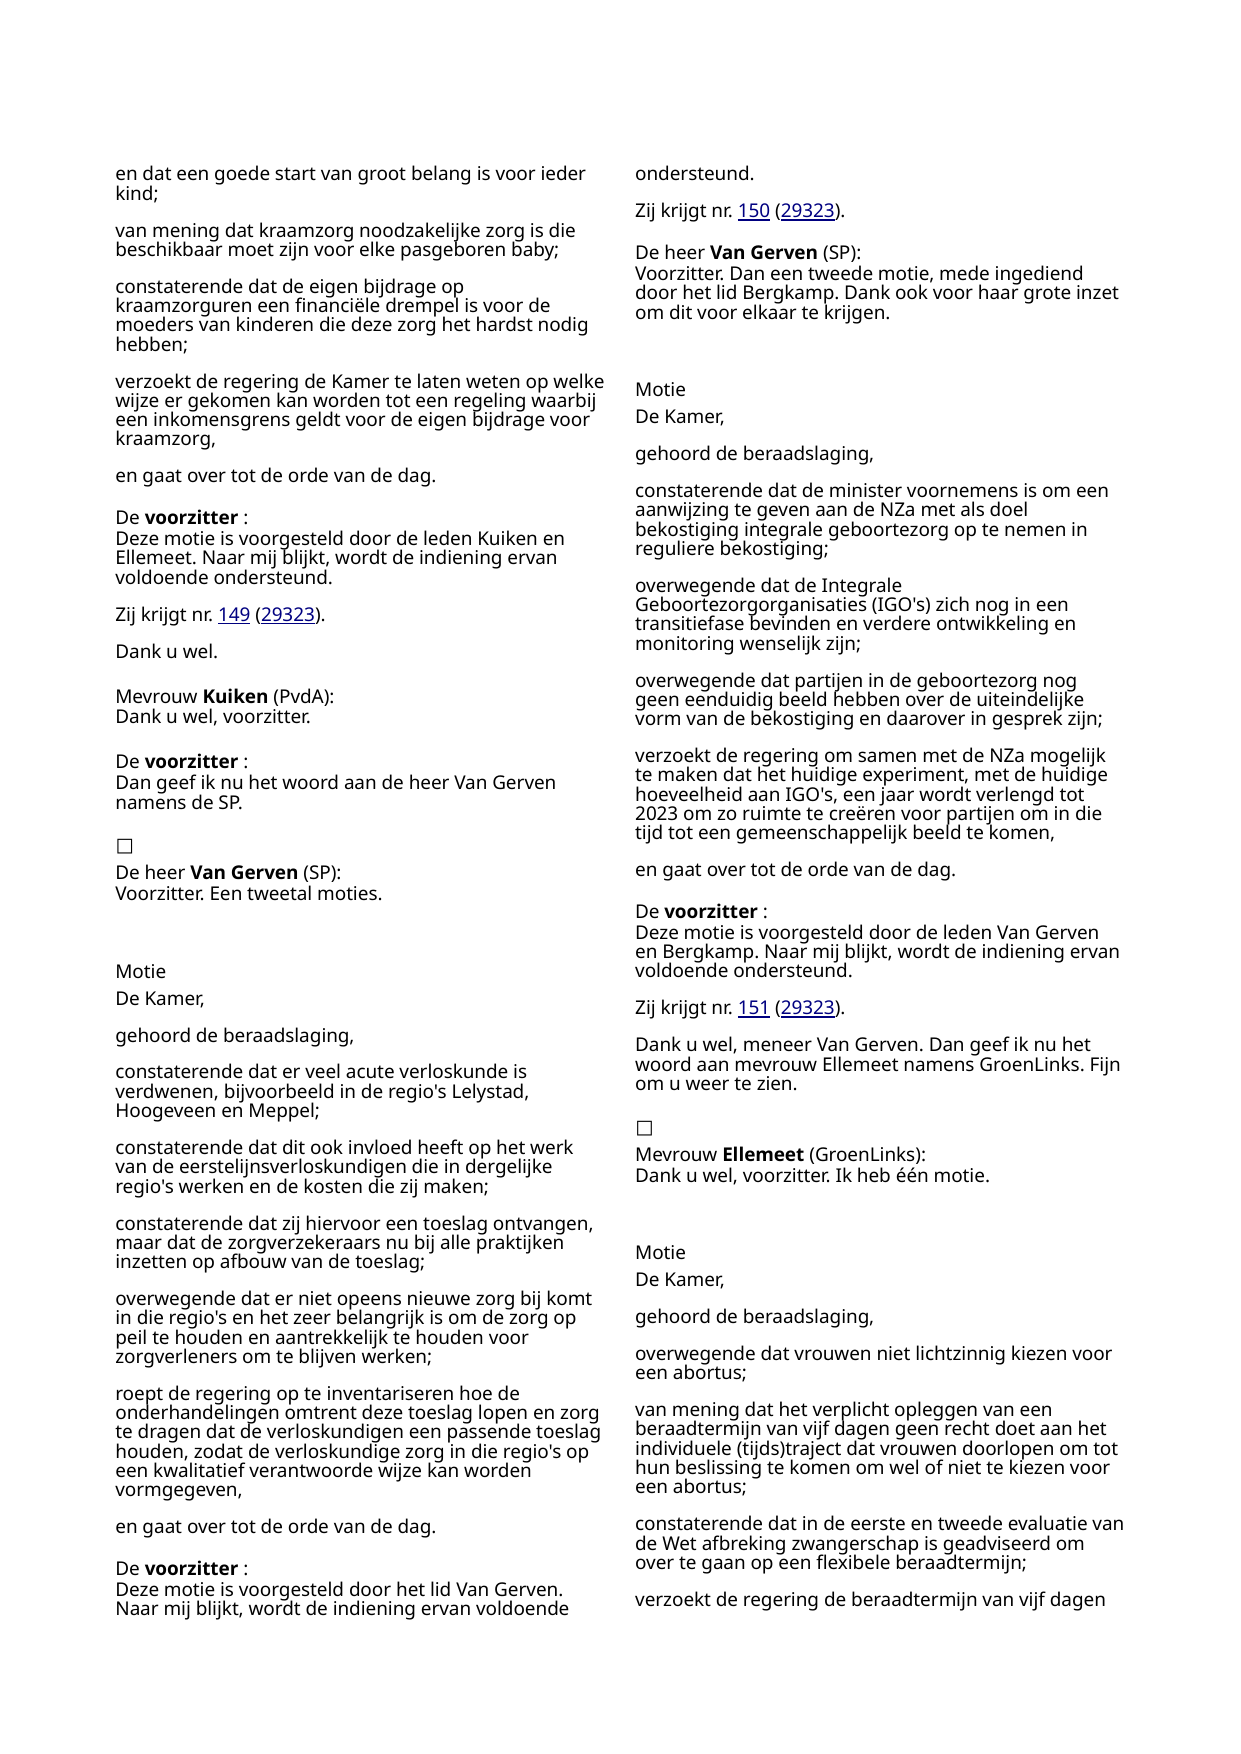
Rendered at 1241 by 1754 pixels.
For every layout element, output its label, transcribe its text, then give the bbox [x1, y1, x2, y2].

text De Kamer, [635, 1271, 1125, 1290]
text Deze motie is voorgesteld door de leden Van Gerven en Bergkamp. Naar mij blijkt, wordt de indiening ervan voldoende ondersteund. [635, 924, 1125, 982]
text De voorzitter : [115, 504, 605, 530]
text verzoekt de regering om samen met de NZa mogelijk te maken dat het huidige experiment, met de huidige hoeveelheid aan IGO's, een jaar wordt verlengd tot 2023 om zo ruimte te creëren voor partijen om in die tijd tot een gemeenschappelijk beeld te komen, [635, 747, 1125, 843]
text Motie [115, 958, 605, 984]
text gehoord de beraadslaging, [635, 1308, 1125, 1327]
text Motie [635, 1239, 1125, 1265]
text en gaat over tot de orde van de dag. [115, 1518, 605, 1537]
text Zij krijgt nr. 150 (29323). [635, 202, 1125, 222]
text verzoekt de regering de Kamer te laten weten op welke wijze er gekomen kan worden tot een regeling waarbij een inkomensgrens geldt voor de eigen bijdrage voor kraamzorg, [115, 373, 605, 450]
text Dank u wel, meneer Van Gerven. Dan geef ik nu het woord aan mevrouw Ellemeet namens GroenLinks. Fijn om u weer te zien. [635, 1036, 1125, 1094]
text Dan geef ik nu het woord aan de heer Van Gerven namens de SP. [115, 774, 605, 813]
text Deze motie is voorgesteld door het lid Van Gerven. Naar mij blijkt, wordt de indiening ervan voldoende [115, 1581, 605, 1619]
text constaterende dat dit ook invloed heeft op het werk van de eerstelijnsverloskundigen die in dergelijke regio's werken en de kosten die zij maken; [115, 1139, 605, 1197]
text De voorzitter : [635, 898, 1125, 924]
text gehoord de beraadslaging, [635, 445, 1125, 464]
text Zij krijgt nr. 151 (29323). [635, 999, 1125, 1019]
text De Kamer, [115, 989, 605, 1009]
text Zij krijgt nr. 149 (29323). [115, 606, 605, 625]
text overwegende dat de Integrale Geboortezorgorganisaties (IGO's) zich nog in een transitiefase bevinden en verdere ontwikkeling en monitoring wenselijk zijn; [635, 577, 1125, 654]
text constaterende dat zij hiervoor een toeslag ontvangen, maar dat de zorgverzekeraars nu bij alle praktijken inzetten op afbouw van de toeslag; [115, 1214, 605, 1272]
text constaterende dat de eigen bijdrage op kraamzorguren een financiële drempel is voor de moeders van kinderen die deze zorg het hardst nodig hebben; [115, 278, 605, 355]
text ⬜ [115, 834, 605, 859]
text overwegende dat er niet opeens nieuwe zorg bij komt in die regio's en het zeer belangrijk is om de zorg op peil te houden en aantrekkelijk te houden voor zorgverleners om te blijven werken; [115, 1290, 605, 1367]
text constaterende dat in de eerste en tweede evaluatie van de Wet afbreking zwangerschap is geadviseerd om over te gaan op een flexibele beraadtermijn; [635, 1515, 1125, 1573]
text overwegende dat vrouwen niet lichtzinnig kiezen voor een abortus; [635, 1345, 1125, 1383]
text constaterende dat er veel acute verloskunde is verdwenen, bijvoorbeeld in de regio's Lelystad, Hoogeveen en Meppel; [115, 1063, 605, 1121]
text De Kamer, [635, 408, 1125, 427]
text De heer Van Gerven (SP): [635, 239, 1125, 265]
text Deze motie is voorgesteld door de leden Kuiken en Ellemeet. Naar mij blijkt, wordt de indiening ervan voldoende ondersteund. [115, 530, 605, 588]
text Mevrouw Kuiken (PvdA): [115, 683, 605, 708]
text Voorzitter. Dan een tweede motie, mede ingediend door het lid Bergkamp. Dank ook voor haar grote inzet om dit voor elkaar te krijgen. [635, 265, 1125, 323]
text verzoekt de regering de beraadtermijn van vijf dagen [635, 1591, 1125, 1610]
text van mening dat het verplicht opleggen van een beraadtermijn van vijf dagen geen recht doet aan het individuele (tijds)traject dat vrouwen doorlopen om tot hun beslissing te komen om wel of niet te kiezen voor een abortus; [635, 1401, 1125, 1497]
text Mevrouw Ellemeet (GroenLinks): [635, 1141, 1125, 1167]
text en gaat over tot de orde van de dag. [115, 467, 605, 487]
text en dat een goede start van groot belang is voor ieder kind; [115, 165, 605, 204]
text De heer Van Gerven (SP): [115, 859, 605, 885]
text ondersteund. [635, 165, 1125, 184]
text De voorzitter : [115, 749, 605, 774]
text Dank u wel, voorzitter. [115, 708, 605, 728]
text en gaat over tot de orde van de dag. [635, 861, 1125, 880]
text roept de regering op te inventariseren hoe de onderhandelingen omtrent deze toeslag lopen en zorg te dragen dat de verloskundigen een passende toeslag houden, zodat de verloskundige zorg in die regio's op een kwalitatief verantwoorde wijze kan worden vormgegeven, [115, 1385, 605, 1501]
text overwegende dat partijen in de geboortezorg nog geen eenduidig beeld hebben over de uiteindelijke vorm van de bekostiging en daarover in gesprek zijn; [635, 672, 1125, 729]
text van mening dat kraamzorg noodzakelijke zorg is die beschikbaar moet zijn voor elke pasgeboren baby; [115, 222, 605, 260]
text Dank u wel, voorzitter. Ik heb één motie. [635, 1167, 1125, 1186]
text Voorzitter. Een tweetal moties. [115, 885, 605, 904]
text ⬜ [635, 1115, 1125, 1141]
text De voorzitter : [115, 1555, 605, 1581]
text Dank u wel. [115, 643, 605, 662]
text Motie [635, 376, 1125, 402]
text gehoord de beraadslaging, [115, 1027, 605, 1046]
text constaterende dat de minister voornemens is om een aanwijzing te geven aan de NZa met als doel bekostiging integrale geboortezorg op te nemen in reguliere bekostiging; [635, 482, 1125, 559]
